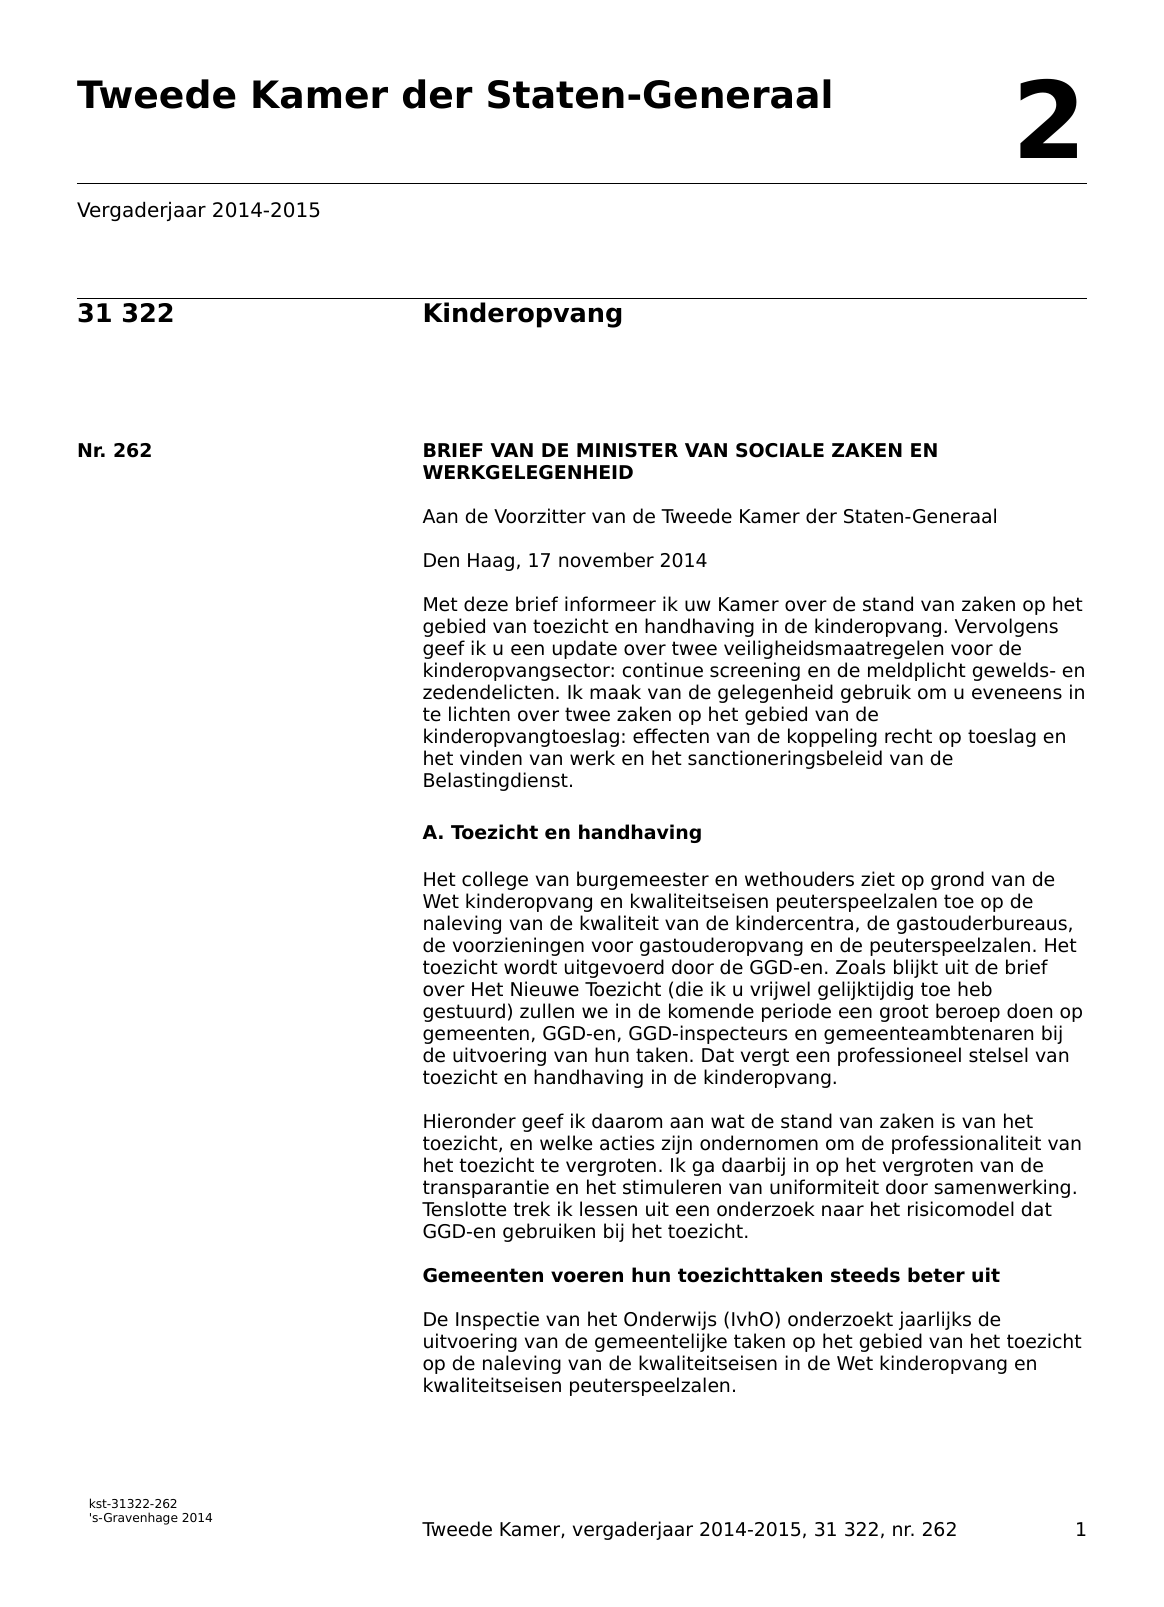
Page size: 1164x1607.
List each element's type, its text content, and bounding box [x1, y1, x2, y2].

subtitle Gemeenten voeren hun toezichttaken steeds beter uit [422, 1265, 1087, 1287]
table_cell Vergaderjaar 2014-2015 [77, 184, 1087, 298]
subtitle A. Toezicht en handhaving [422, 822, 1087, 844]
text 's-Gravenhage 2014 [88, 1511, 323, 1525]
text Aan de Voorzitter van de Tweede Kamer der Staten-Generaal [422, 506, 1087, 528]
subtitle Nr. 262 BRIEF VAN DE MINISTER VAN SOCIALE ZAKEN EN WERKGELEGENHEID [77, 440, 1087, 484]
subtitle 31 322 Kinderopvang [77, 299, 1087, 329]
text Hieronder geef ik daarom aan wat de stand van zaken is van het toezicht, en welke acties zijn ondernomen om de professionaliteit van het toezicht te vergroten. Ik ga daarbij in op het vergroten van de transparantie en het stimuleren van uniformiteit door samenwerking. Tenslotte trek ik lessen uit een onderzoek naar het risicomodel dat GGD-en gebruiken bij het toezicht. [422, 1111, 1087, 1243]
table_header Tweede Kamer der Staten-Generaal [77, 59, 886, 183]
text De Inspectie van het Onderwijs (IvhO) onderzoekt jaarlijks de uitvoering van de gemeentelijke taken op het gebied van het toezicht op de naleving van de kwaliteitseisen in de Wet kinderopvang en kwaliteitseisen peuterspeelzalen. [422, 1309, 1087, 1397]
text Den Haag, 17 november 2014 [422, 550, 1087, 572]
text Het college van burgemeester en wethouders ziet op grond van de Wet kinderopvang en kwaliteitseisen peuterspeelzalen toe op de naleving van de kwaliteit van de kindercentra, de gastouderbureaus, de voorzieningen voor gastouderopvang en de peuterspeelzalen. Het toezicht wordt uitgevoerd door de GGD-en. Zoals blijkt uit de brief over Het Nieuwe Toezicht (die ik u vrijwel gelijktijdig toe heb gestuurd) zullen we in de komende periode een groot beroep doen op gemeenten, GGD-en, GGD-inspecteurs en gemeenteambtenaren bij de uitvoering van hun taken. Dat vergt een professioneel stelsel van toezicht en handhaving in de kinderopvang. [422, 869, 1087, 1089]
text kst-31322-262 [88, 1497, 323, 1511]
text Met deze brief informeer ik uw Kamer over de stand van zaken op het gebied van toezicht en handhaving in de kinderopvang. Vervolgens geef ik u een update over twee veiligheidsmaatregelen voor de kinderopvangsector: continue screening en de meldplicht gewelds- en zedendelicten. Ik maak van de gelegenheid gebruik om u eveneens in te lichten over twee zaken op het gebied van de kinderopvangtoeslag: effecten van de koppeling recht op toeslag en het vinden van werk en het sanctioneringsbeleid van de Belastingdienst. [422, 594, 1087, 792]
table_header 2 [886, 59, 1087, 183]
